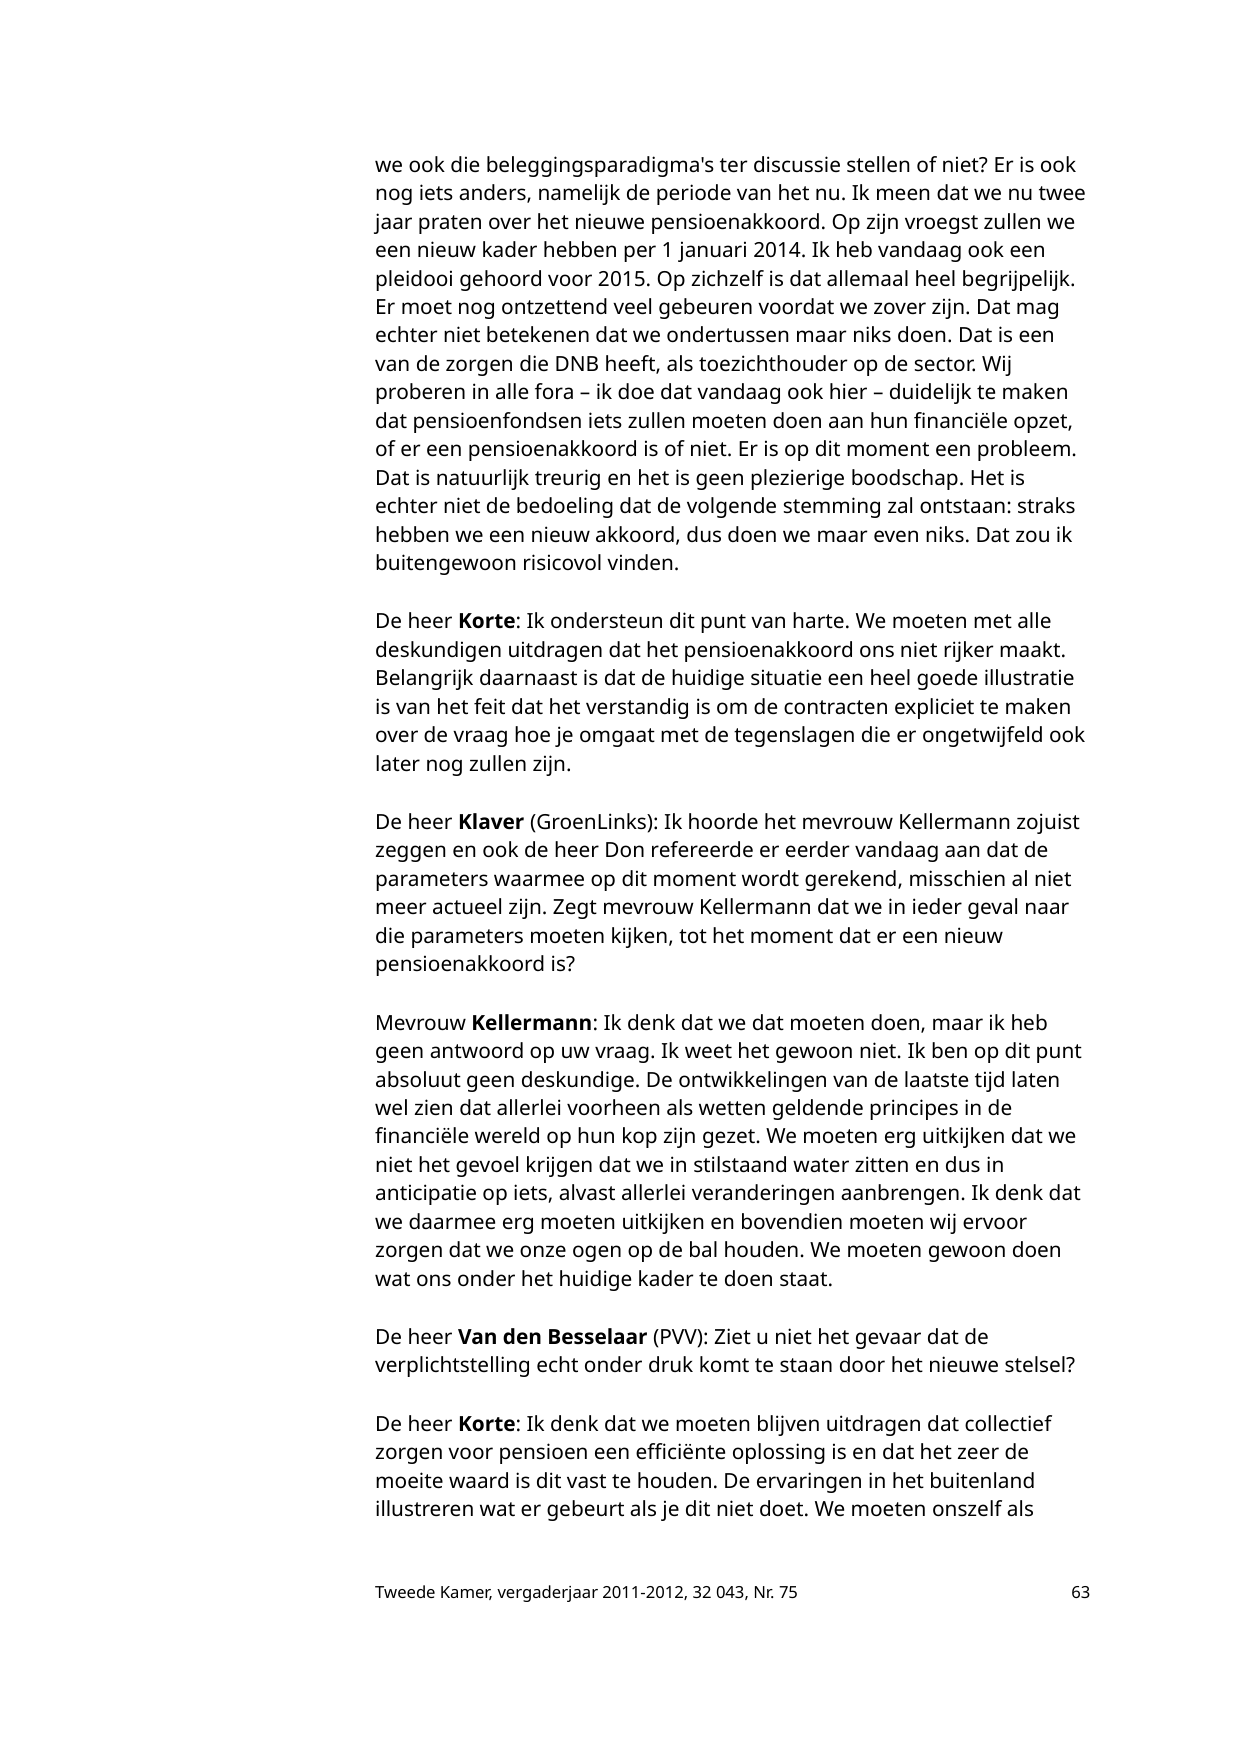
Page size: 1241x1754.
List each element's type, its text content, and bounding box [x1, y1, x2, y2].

text De heer Korte: Ik ondersteun dit punt van harte. We moeten met alle deskundigen uitdragen dat het pensioenakkoord ons niet rijker maakt. Belangrijk daarnaast is dat de huidige situatie een heel goede illustratie is van het feit dat het verstandig is om de contracten expliciet te maken over de vraag hoe je omgaat met de tegenslagen die er ongetwijfeld ook later nog zullen zijn. [375, 607, 1090, 777]
text De heer Van den Besselaar (PVV): Ziet u niet het gevaar dat de verplichtstelling echt onder druk komt te staan door het nieuwe stelsel? [375, 1322, 1090, 1379]
text we ook die beleggingsparadigma's ter discussie stellen of niet? Er is ook nog iets anders, namelijk de periode van het nu. Ik meen dat we nu twee jaar praten over het nieuwe pensioenakkoord. Op zijn vroegst zullen we een nieuw kader hebben per 1 januari 2014. Ik heb vandaag ook een pleidooi gehoord voor 2015. Op zichzelf is dat allemaal heel begrijpelijk. Er moet nog ontzettend veel gebeuren voordat we zover zijn. Dat mag echter niet betekenen dat we ondertussen maar niks doen. Dat is een van de zorgen die DNB heeft, als toezichthouder op de sector. Wij proberen in alle fora – ik doe dat vandaag ook hier – duidelijk te maken dat pensioenfondsen iets zullen moeten doen aan hun financiële opzet, of er een pensioenakkoord is of niet. Er is op dit moment een probleem. Dat is natuurlijk treurig en het is geen plezierige boodschap. Het is echter niet de bedoeling dat de volgende stemming zal ontstaan: straks hebben we een nieuw akkoord, dus doen we maar even niks. Dat zou ik buitengewoon risicovol vinden. [375, 150, 1090, 577]
text De heer Klaver (GroenLinks): Ik hoorde het mevrouw Kellermann zojuist zeggen en ook de heer Don refereerde er eerder vandaag aan dat de parameters waarmee op dit moment wordt gerekend, misschien al niet meer actueel zijn. Zegt mevrouw Kellermann dat we in ieder geval naar die parameters moeten kijken, tot het moment dat er een nieuw pensioenakkoord is? [375, 807, 1090, 978]
text Mevrouw Kellermann: Ik denk dat we dat moeten doen, maar ik heb geen antwoord op uw vraag. Ik weet het gewoon niet. Ik ben op dit punt absoluut geen deskundige. De ontwikkelingen van de laatste tijd laten wel zien dat allerlei voorheen als wetten geldende principes in de financiële wereld op hun kop zijn gezet. We moeten erg uitkijken dat we niet het gevoel krijgen dat we in stilstaand water zitten en dus in anticipatie op iets, alvast allerlei veranderingen aanbrengen. Ik denk dat we daarmee erg moeten uitkijken en bovendien moeten wij ervoor zorgen dat we onze ogen op de bal houden. We moeten gewoon doen wat ons onder het huidige kader te doen staat. [375, 1008, 1090, 1292]
text De heer Korte: Ik denk dat we moeten blijven uitdragen dat collectief zorgen voor pensioen een efficiënte oplossing is en dat het zeer de moeite waard is dit vast te houden. De ervaringen in het buitenland illustreren wat er gebeurt als je dit niet doet. We moeten onszelf als [375, 1409, 1090, 1523]
